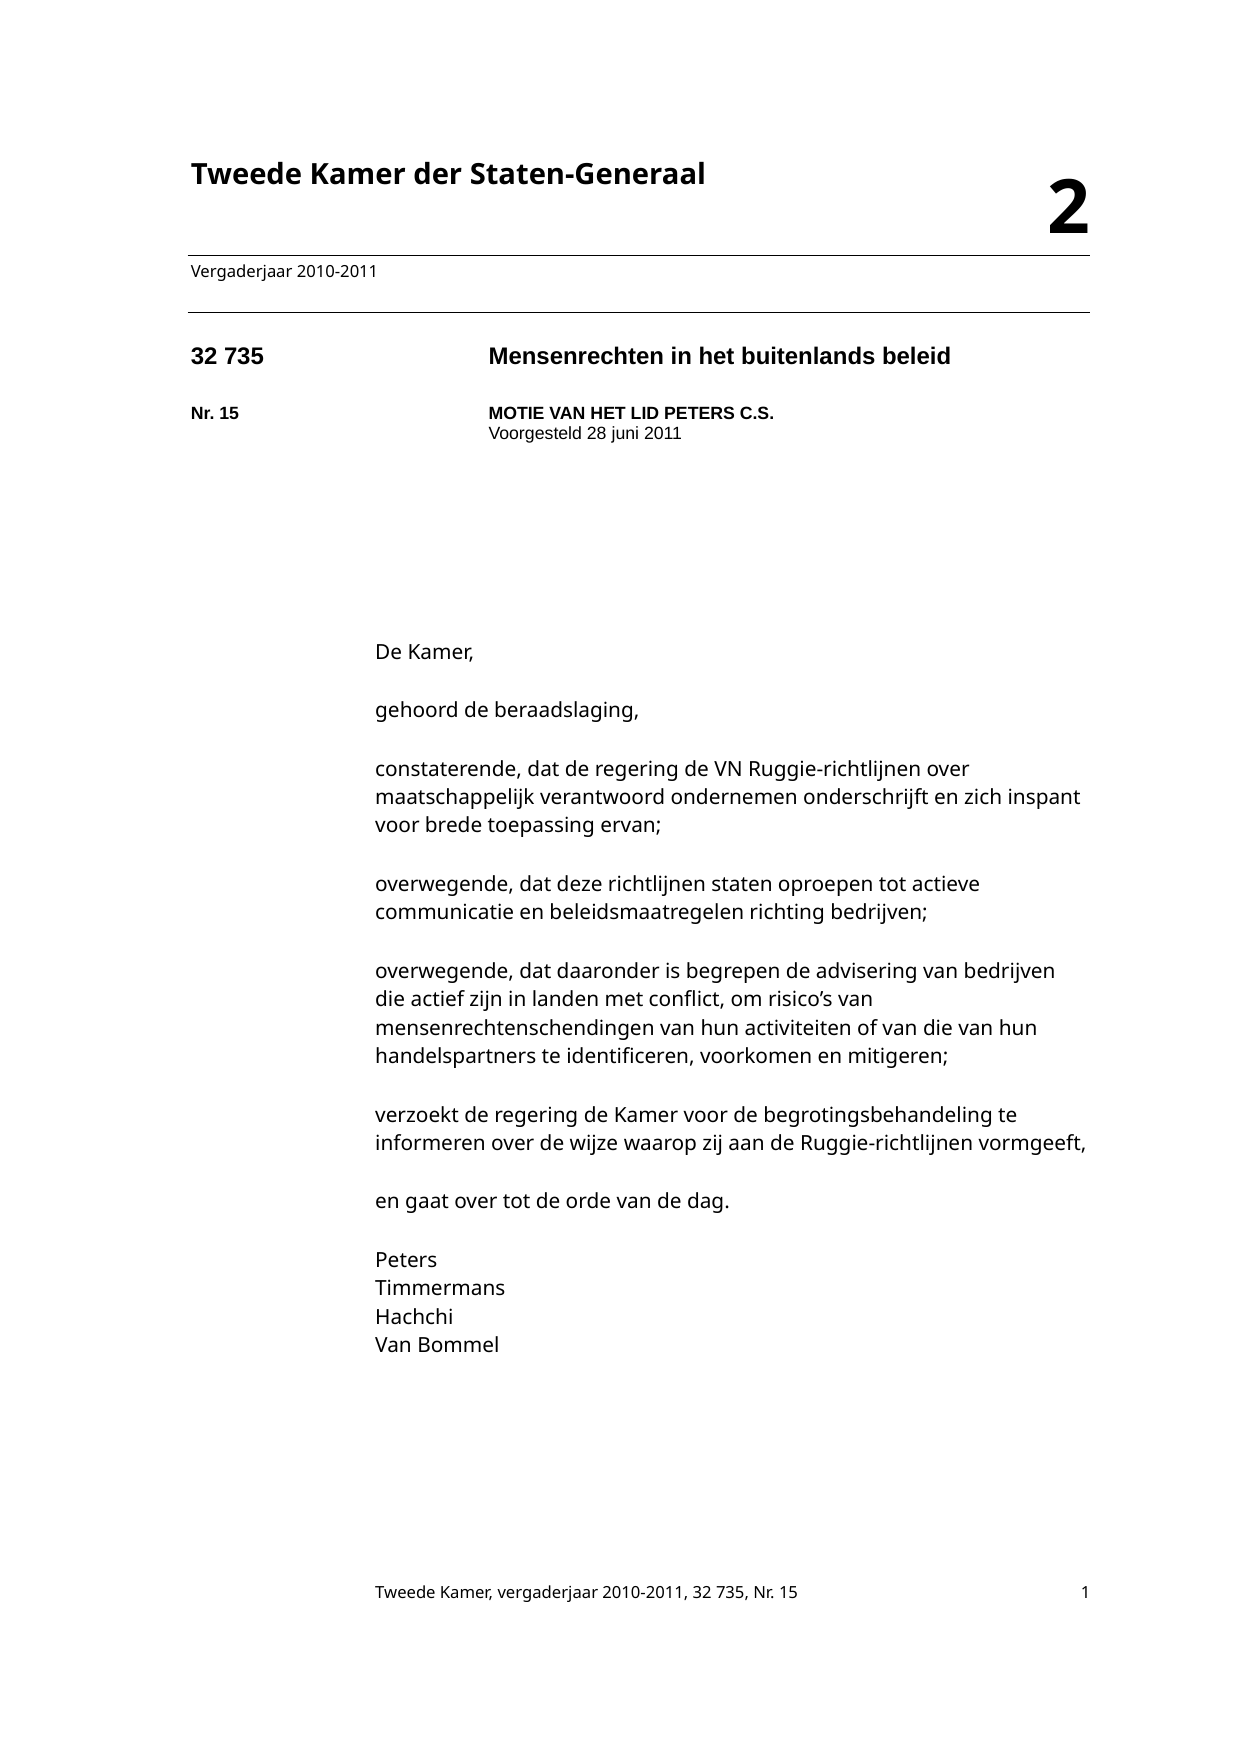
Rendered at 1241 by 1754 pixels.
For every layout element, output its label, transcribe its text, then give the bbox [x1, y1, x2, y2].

table_header 2 [910, 150, 1090, 255]
table_cell Vergaderjaar 2010-2011 [188, 256, 485, 312]
table_header Tweede Kamer der Staten-Generaal [188, 150, 909, 255]
text Van Bommel [375, 1330, 1090, 1359]
text gehoord de beraadslaging, [375, 695, 1090, 724]
text verzoekt de regering de Kamer voor de begrotingsbehandeling te informeren over de wijze waarop zij aan de Ruggie-richtlijnen vormgeeft, [375, 1100, 1090, 1157]
table_cell Mensenrechten in het buitenlands beleid [485, 339, 1090, 399]
table_cell MOTIE VAN HET LID PETERS C.S. Voorgesteld 28 juni 2011 [485, 399, 1090, 518]
text en gaat over tot de orde van de dag. [375, 1187, 1090, 1215]
table_cell [485, 256, 1090, 312]
text Peters [375, 1245, 1090, 1273]
text overwegende, dat deze richtlijnen staten oproepen tot actieve communicatie en beleidsmaatregelen richting bedrijven; [375, 869, 1090, 926]
text constaterende, dat de regering de VN Ruggie-richtlijnen over maatschappelijk verantwoord ondernemen onderschrijft en zich inspant voor brede toepassing ervan; [375, 754, 1090, 839]
text overwegende, dat daaronder is begrepen de advisering van bedrijven die actief zijn in landen met conflict, om risico’s van mensenrechtenschendingen van hun activiteiten of van die van hun handelspartners te identificeren, voorkomen en mitigeren; [375, 956, 1090, 1070]
table_cell [485, 313, 1090, 339]
table_cell Nr. 15 [188, 399, 485, 518]
text De Kamer, [375, 637, 1090, 665]
table_cell [188, 313, 485, 339]
table_cell 32 735 [188, 339, 485, 399]
text Timmermans [375, 1273, 1090, 1302]
text Hachchi [375, 1302, 1090, 1330]
